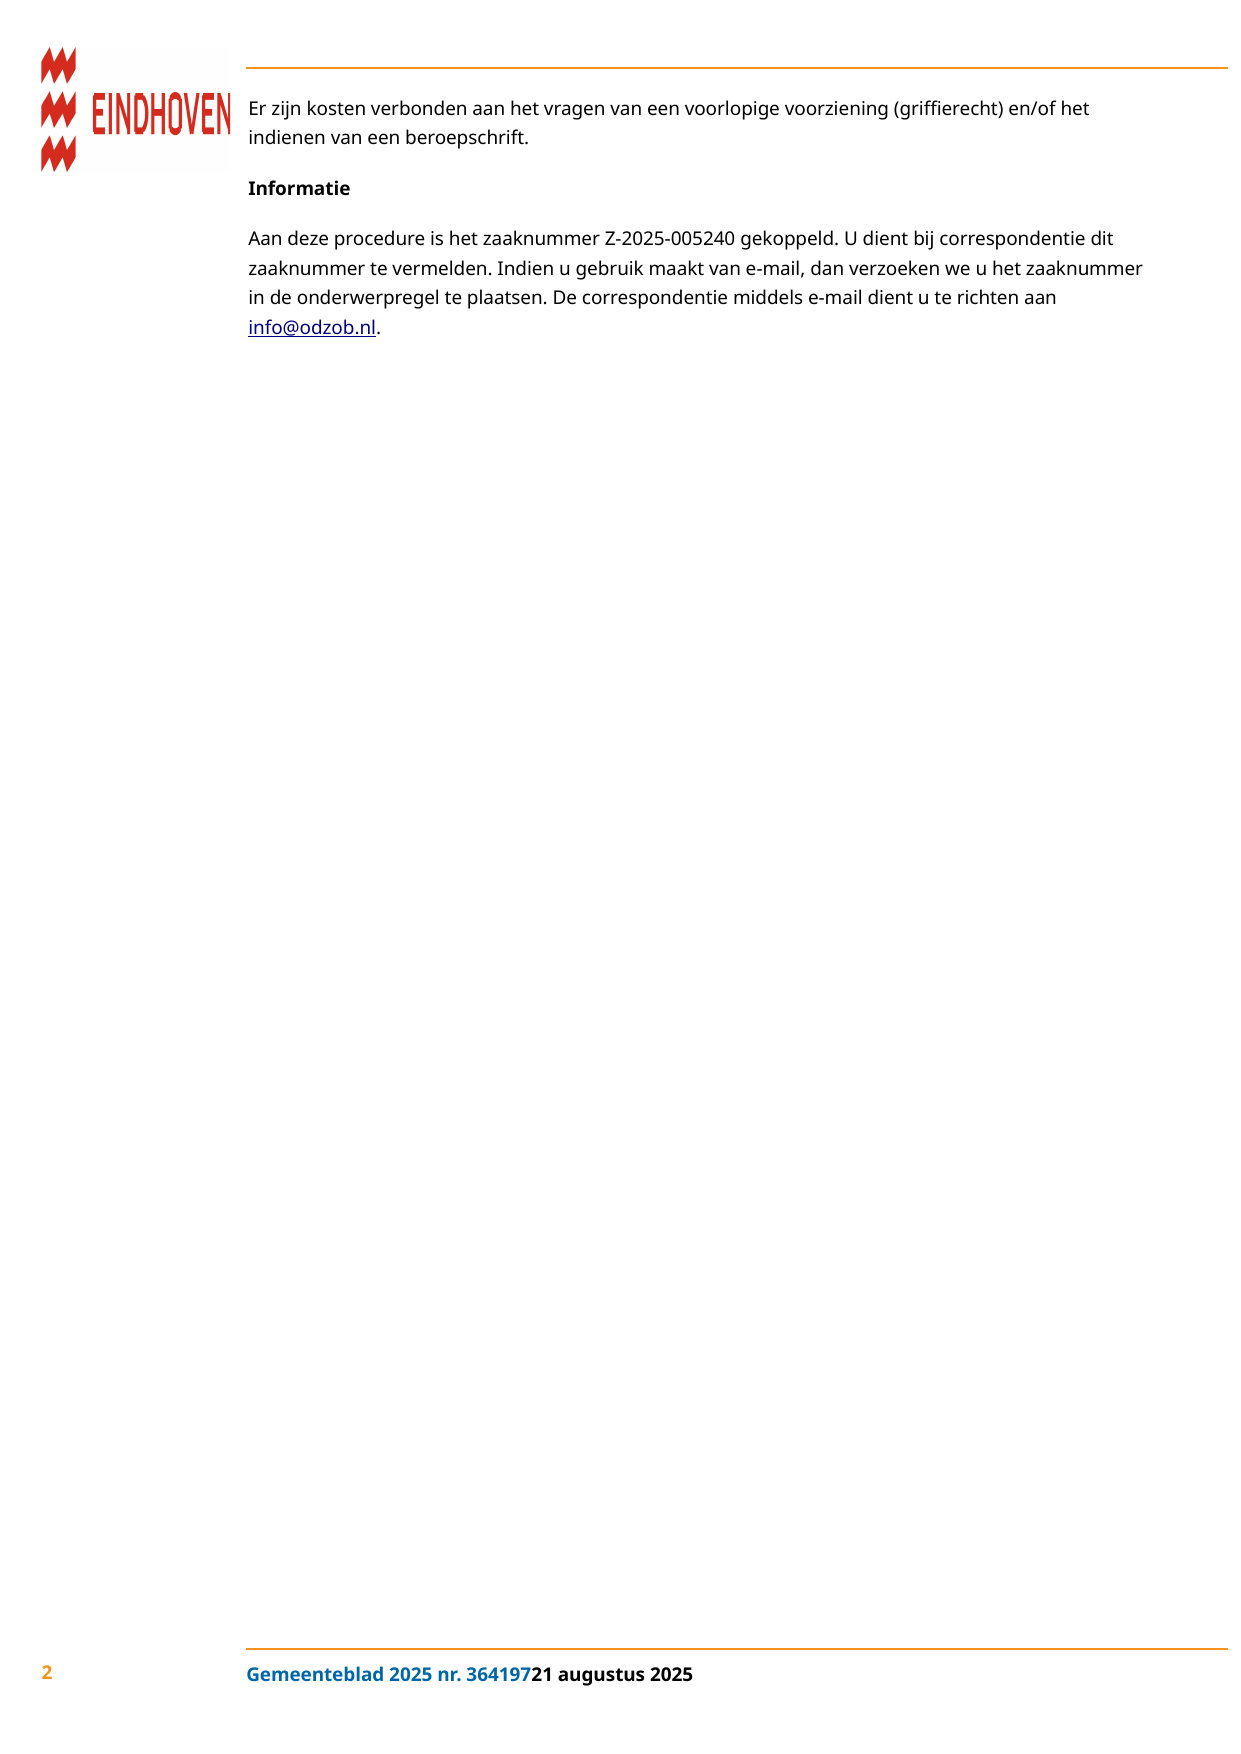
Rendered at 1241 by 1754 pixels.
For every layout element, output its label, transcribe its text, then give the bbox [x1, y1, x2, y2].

text Er zijn kosten verbonden aan het vragen van een voorlopige voorziening (griffierecht) en/of het indienen van een beroepschrift. [248, 95, 1152, 150]
text Informatie [248, 175, 1152, 201]
picture [41, 47, 231, 172]
text Aan deze procedure is het zaaknummer Z-2025-005240 gekoppeld. U dient bij correspondentie dit zaaknummer te vermelden. Indien u gebruik maakt van e-mail, dan verzoeken we u het zaaknummer in de onderwerpregel te plaatsen. De correspondentie middels e-mail dient u te richten aan info@odzob.nl. [248, 225, 1152, 340]
